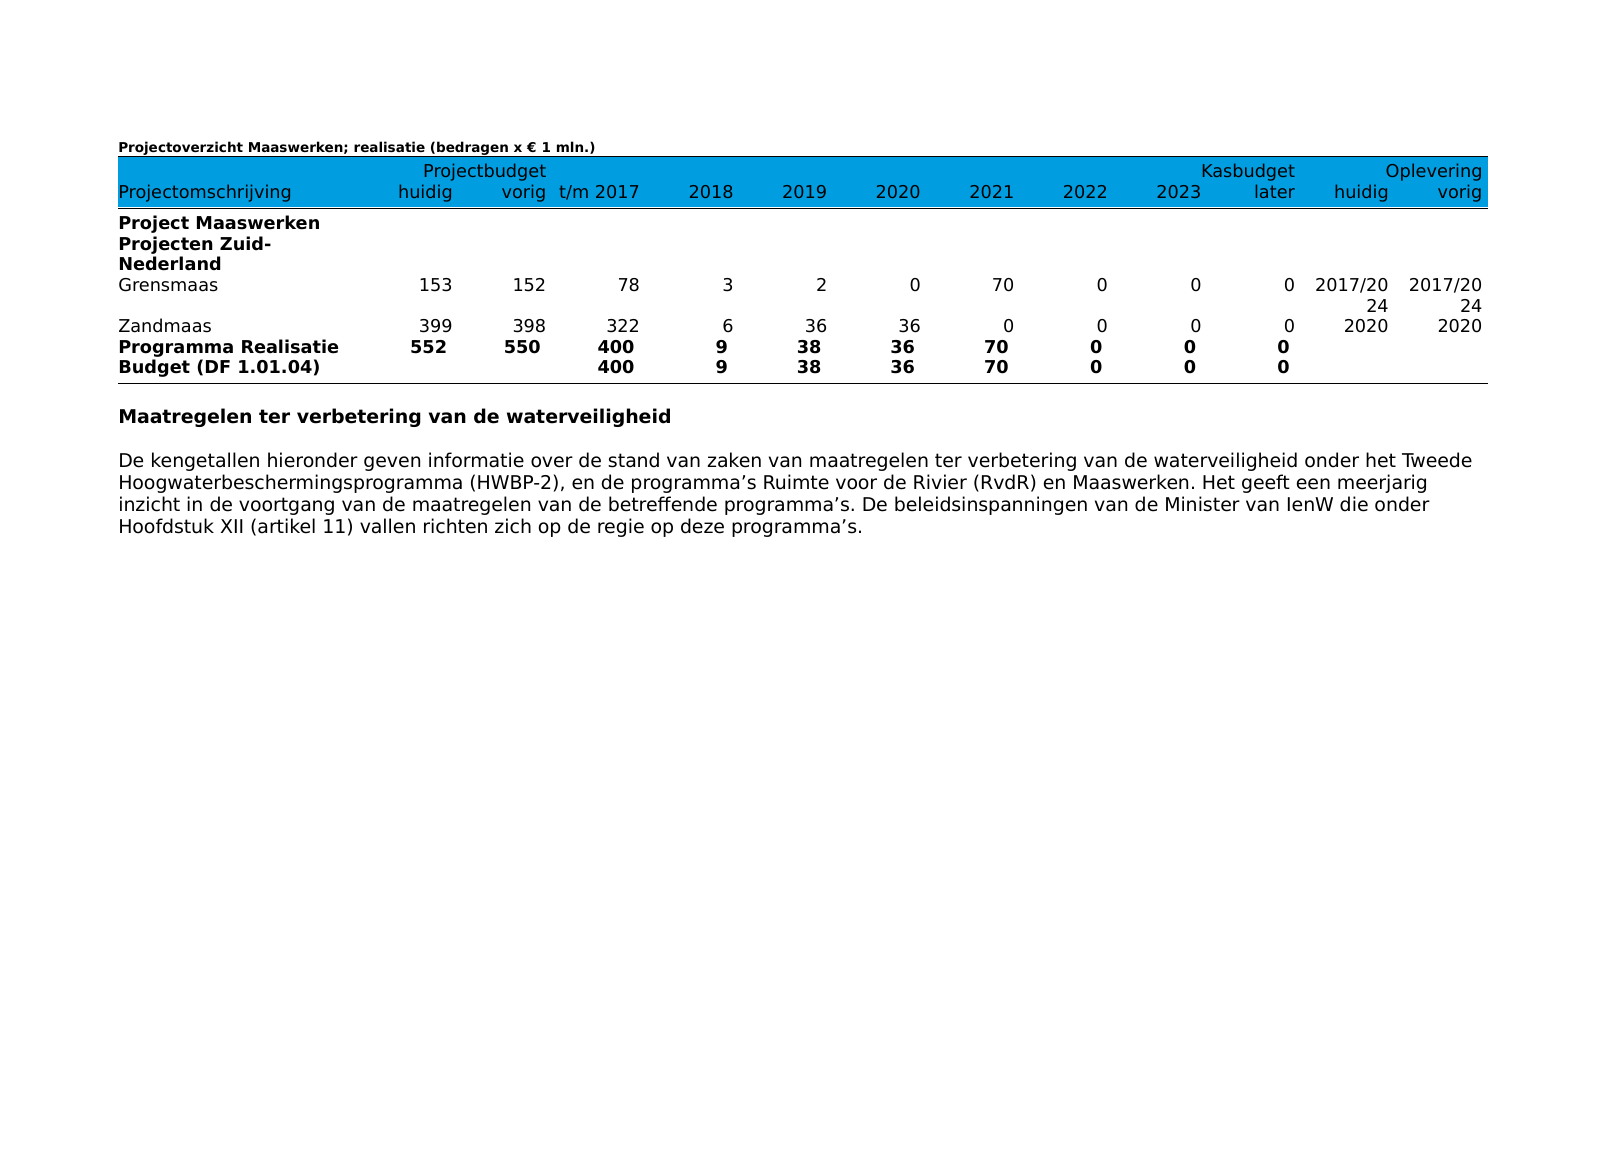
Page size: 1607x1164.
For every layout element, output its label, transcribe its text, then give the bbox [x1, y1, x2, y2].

table_cell huidig [365, 182, 458, 207]
table_cell 398 [459, 316, 552, 337]
table_cell [1020, 209, 1113, 234]
table_cell 38 [739, 337, 833, 357]
table_cell 0 [926, 316, 1020, 337]
table_header Projectoverzicht Maaswerken; realisatie (bedragen x € 1 mln.) [118, 140, 1488, 156]
table_cell 36 [833, 358, 926, 383]
table_cell [1394, 358, 1488, 383]
text De kengetallen hieronder geven informatie over de stand van zaken van maatregelen ter verbetering van de waterveiligheid onder het Tweede Hoogwaterbeschermingsprogramma (HWBP-2), en de programma’s Ruimte voor de Rivier (RvdR) en Maaswerken. Het geeft een meerjarig inzicht in de voortgang van de maatregelen van de betreffende programma’s. De beleidsinspanningen van de Minister van IenW die onder Hoofdstuk XII (artikel 11) vallen richten zich op de regie op deze programma’s. [118, 450, 1488, 538]
table_cell 2020 [1394, 316, 1488, 337]
table_cell [1301, 209, 1394, 234]
table_cell [646, 209, 739, 234]
table_cell 399 [365, 316, 458, 337]
table_cell 2019 [739, 182, 833, 207]
table_cell 550 [459, 337, 552, 357]
table_cell [1207, 209, 1301, 234]
table_cell vorig [1394, 182, 1488, 207]
table_cell [459, 358, 552, 383]
table_cell [552, 234, 646, 275]
table_cell [365, 209, 458, 234]
table_cell Projecten Zuid-Nederland [118, 234, 365, 275]
table_cell 153 [365, 275, 458, 316]
table_cell [1114, 234, 1207, 275]
table_cell 2022 [1020, 182, 1113, 207]
table_cell 2017/2024 [1301, 275, 1394, 316]
table_cell 2 [739, 275, 833, 316]
table_cell 70 [926, 275, 1020, 316]
table_cell 36 [833, 316, 926, 337]
table_cell 0 [1020, 275, 1113, 316]
table_cell 0 [1020, 316, 1113, 337]
table_cell Zandmaas [118, 316, 365, 337]
table_cell 0 [1207, 275, 1301, 316]
table_cell [459, 234, 552, 275]
table_cell [926, 209, 1020, 234]
table_cell 9 [646, 358, 739, 383]
table_cell 0 [1114, 358, 1207, 383]
table_cell 322 [552, 316, 646, 337]
table_cell [926, 234, 1020, 275]
table_cell [739, 209, 833, 234]
table_cell 0 [1114, 275, 1207, 316]
table_cell 0 [1207, 358, 1301, 383]
table_cell later [1207, 182, 1301, 207]
table_cell Grensmaas [118, 275, 365, 316]
table_cell [365, 234, 458, 275]
table_cell 2020 [1301, 316, 1394, 337]
table_cell [1394, 337, 1488, 357]
table_cell [739, 234, 833, 275]
table_cell [118, 157, 365, 182]
subtitle Maatregelen ter verbetering van de waterveiligheid [118, 406, 1488, 428]
table_cell huidig [1301, 182, 1394, 207]
table_cell [459, 209, 552, 234]
table_cell 552 [365, 337, 458, 357]
table_cell 2023 [1114, 182, 1207, 207]
table_cell Projectomschrijving [118, 182, 365, 207]
table_cell 0 [1207, 316, 1301, 337]
table_cell [1301, 337, 1394, 357]
table_cell [1394, 209, 1488, 234]
table_cell [1020, 234, 1113, 275]
table_cell 70 [926, 337, 1020, 357]
table_cell 400 [552, 358, 646, 383]
table_cell 2020 [833, 182, 926, 207]
table_cell [1394, 234, 1488, 275]
table_cell 9 [646, 337, 739, 357]
table_cell [646, 234, 739, 275]
table_cell 38 [739, 358, 833, 383]
table_cell vorig [459, 182, 552, 207]
table_cell Projectbudget [365, 157, 552, 182]
table_cell 78 [552, 275, 646, 316]
table_cell Kasbudget [552, 157, 1301, 182]
table_cell [1301, 358, 1394, 383]
table_cell 0 [1114, 337, 1207, 357]
table_cell 0 [1114, 316, 1207, 337]
table_cell 2017/2024 [1394, 275, 1488, 316]
table_cell 0 [1020, 337, 1113, 357]
table_cell [1207, 234, 1301, 275]
table_cell 6 [646, 316, 739, 337]
table_cell t/m 2017 [552, 182, 646, 207]
table_cell Project Maaswerken [118, 209, 365, 234]
table_cell 0 [1207, 337, 1301, 357]
table_cell [833, 209, 926, 234]
table_cell Oplevering [1301, 157, 1488, 182]
table_cell [1301, 234, 1394, 275]
table_cell [552, 209, 646, 234]
table_cell 152 [459, 275, 552, 316]
table_cell 3 [646, 275, 739, 316]
table_cell 0 [1020, 358, 1113, 383]
table_cell 2018 [646, 182, 739, 207]
table_cell 36 [833, 337, 926, 357]
table_cell 400 [552, 337, 646, 357]
table_cell 36 [739, 316, 833, 337]
table_cell 0 [833, 275, 926, 316]
table_cell [365, 358, 458, 383]
table_cell 2021 [926, 182, 1020, 207]
table_cell Programma Realisatie [118, 337, 365, 357]
table_cell Budget (DF 1.01.04) [118, 358, 365, 383]
table_cell [1114, 209, 1207, 234]
table_cell 70 [926, 358, 1020, 383]
table_cell [833, 234, 926, 275]
